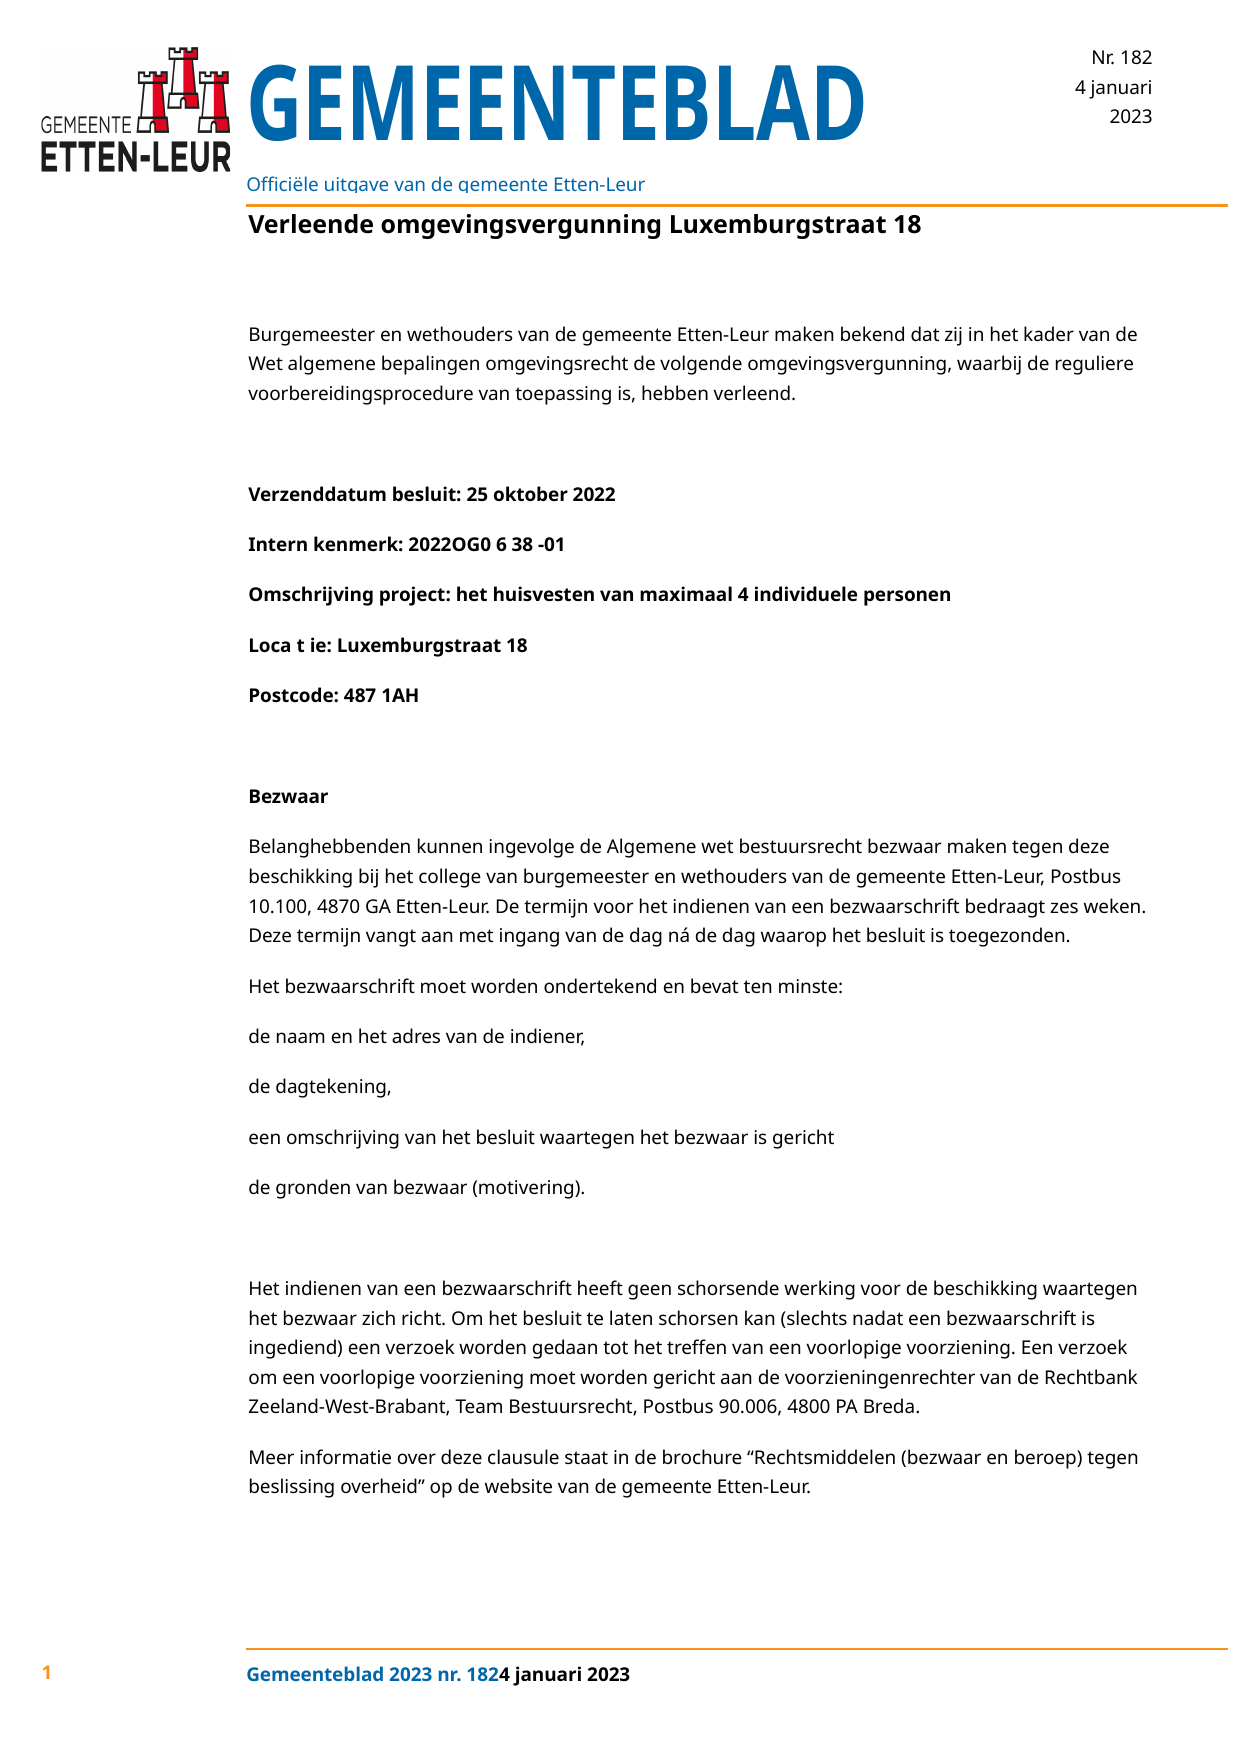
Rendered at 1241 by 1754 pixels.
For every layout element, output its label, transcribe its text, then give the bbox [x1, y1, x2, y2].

picture [41, 47, 231, 172]
text Verzenddatum besluit: 25 oktober 2022 [248, 481, 1152, 506]
text Postcode: 487 1AH [248, 682, 1152, 708]
text Belanghebbenden kunnen ingevolge de Algemene wet bestuursrecht bezwaar maken tegen deze beschikking bij het college van burgemeester en wethouders van de gemeente Etten-Leur, Postbus 10.100, 4870 GA Etten-Leur. De termijn voor het indienen van een bezwaarschrift bedraagt zes weken. Deze termijn vangt aan met ingang van de dag ná de dag waarop het besluit is toegezonden. [248, 834, 1152, 948]
text Burgemeester en wethouders van de gemeente Etten-Leur maken bekend dat zij in het kader van de Wet algemene bepalingen omgevingsrecht de volgende omgevingsvergunning, waarbij de reguliere voorbereidingsprocedure van toepassing is, hebben verleend. [248, 321, 1152, 406]
text Intern kenmerk: 2022OG0 6 38 -01 [248, 531, 1152, 557]
text een omschrijving van het besluit waartegen het bezwaar is gericht [248, 1124, 1152, 1150]
text Verleende omgevingsvergunning Luxemburgstraat 18 [248, 207, 1152, 241]
text Bezwaar [248, 783, 1152, 809]
text de gronden van bezwaar (motivering). [248, 1174, 1152, 1200]
text Het indienen van een bezwaarschrift heeft geen schorsende werking voor de beschikking waartegen het bezwaar zich richt. Om het besluit te laten schorsen kan (slechts nadat een bezwaarschrift is ingediend) een verzoek worden gedaan tot het treffen van een voorlopige voorziening. Een verzoek om een voorlopige voorziening moet worden gericht aan de voorzieningenrechter van de Rechtbank Zeeland-West-Brabant, Team Bestuursrecht, Postbus 90.006, 4800 PA Breda. [248, 1275, 1152, 1419]
text Omschrijving project: het huisvesten van maximaal 4 individuele personen [248, 582, 1152, 607]
text Meer informatie over deze clausule staat in de brochure “Rechtsmiddelen (bezwaar en beroep) tegen beslissing overheid” op de website van de gemeente Etten-Leur. [248, 1444, 1152, 1499]
text Loca t ie: Luxemburgstraat 18 [248, 632, 1152, 658]
text Het bezwaarschrift moet worden ondertekend en bevat ten minste: [248, 973, 1152, 998]
text de naam en het adres van de indiener, [248, 1023, 1152, 1049]
text de dagtekening, [248, 1074, 1152, 1099]
